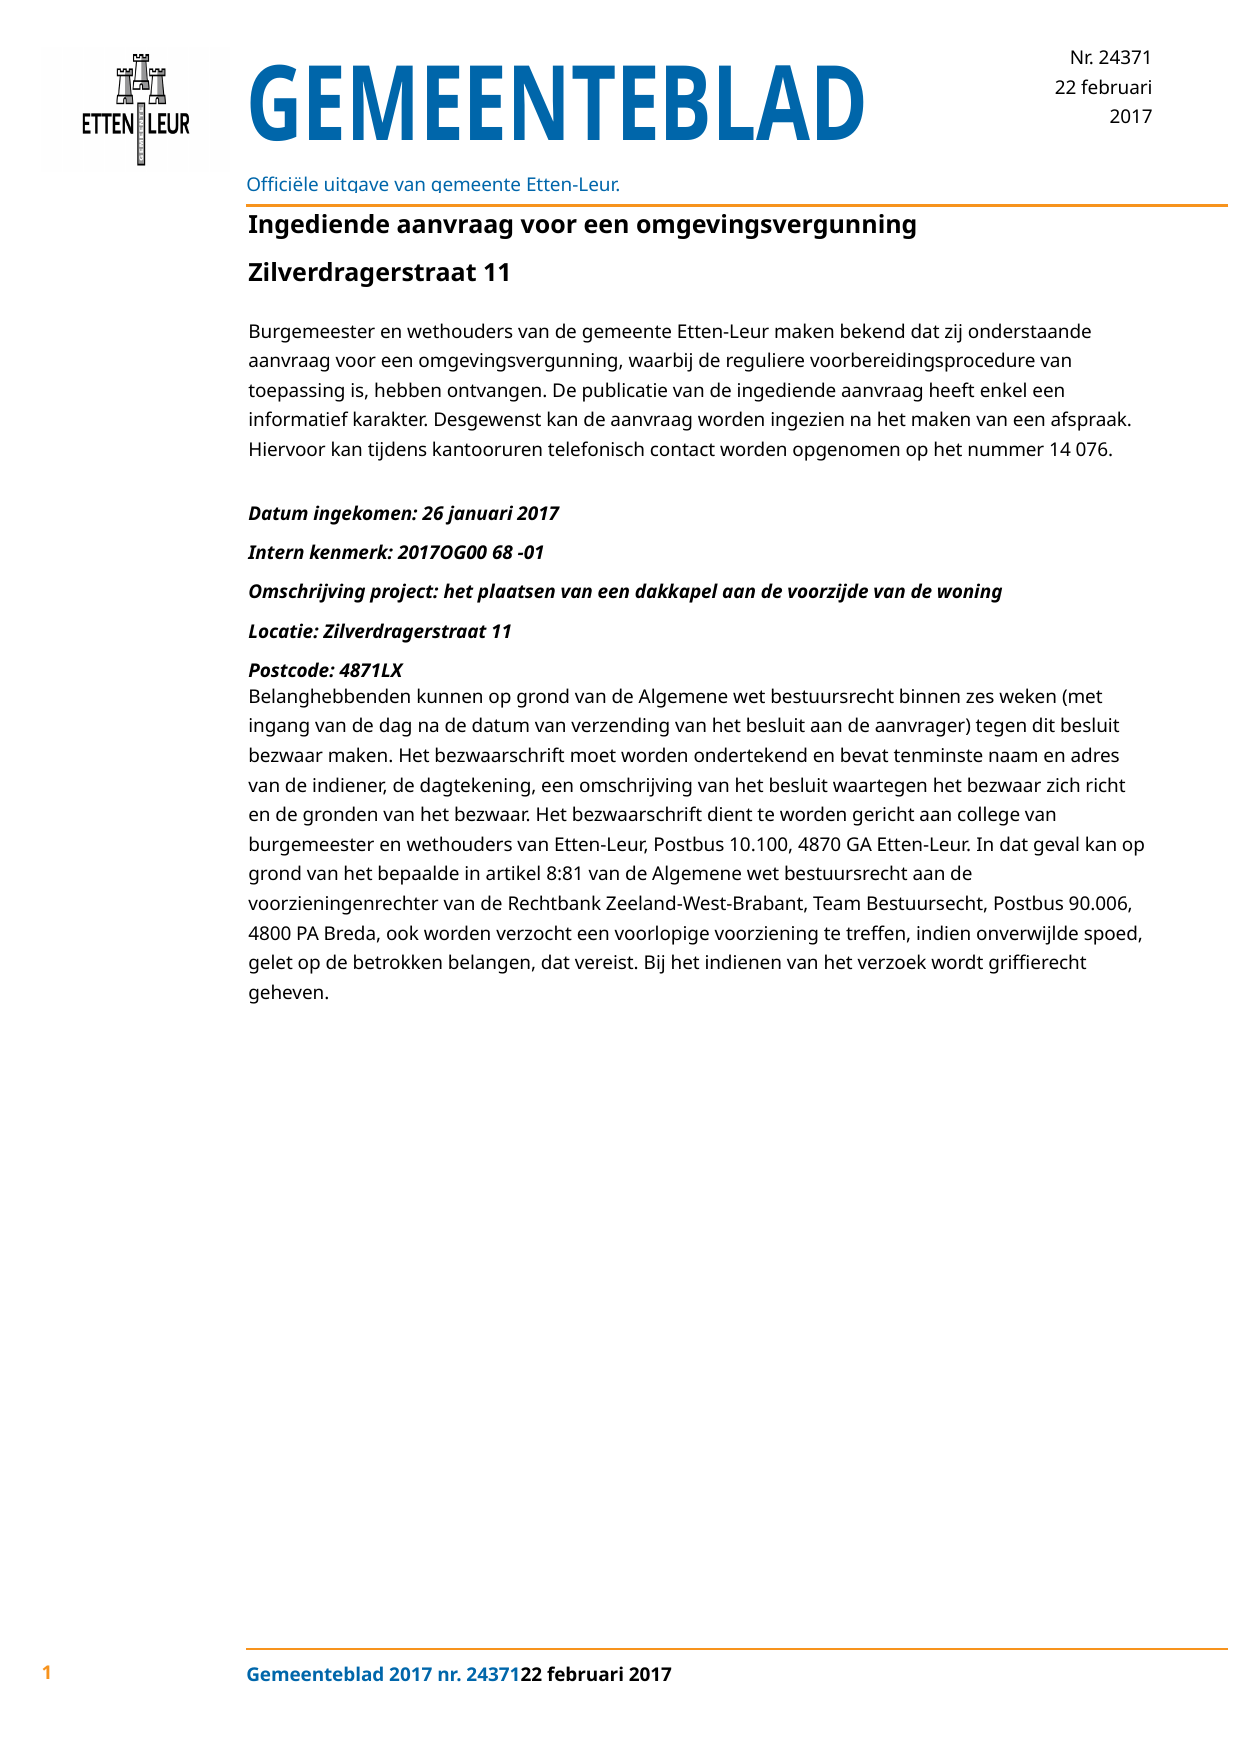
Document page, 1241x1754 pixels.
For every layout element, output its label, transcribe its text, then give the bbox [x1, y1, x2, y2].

picture [41, 47, 231, 172]
text Ingediende aanvraag voor een omgevingsvergunning Zilverdragerstraat 11 [248, 207, 1152, 288]
text Intern kenmerk: 2017OG00 68 -01 [248, 539, 1152, 565]
text Omschrijving project: het plaatsen van een dakkapel aan de voorzijde van de woning [248, 579, 1152, 604]
text Datum ingekomen: 26 januari 2017 [248, 500, 1152, 526]
text Locatie: Zilverdragerstraat 11 [248, 618, 1152, 644]
text Burgemeester en wethouders van de gemeente Etten-Leur maken bekend dat zij onderstaande aanvraag voor een omgevingsvergunning, waarbij de reguliere voorbereidingsprocedure van toepassing is, hebben ontvangen. De publicatie van de ingediende aanvraag heeft enkel een informatief karakter. Desgewenst kan de aanvraag worden ingezien na het maken van een afspraak. Hiervoor kan tijdens kantooruren telefonisch contact worden opgenomen op het nummer 14 076. [248, 318, 1152, 462]
text Belanghebbenden kunnen op grond van de Algemene wet bestuursrecht binnen zes weken (met ingang van de dag na de datum van verzending van het besluit aan de aanvrager) tegen dit besluit bezwaar maken. Het bezwaarschrift moet worden ondertekend en bevat tenminste naam en adres van de indiener, de dagtekening, een omschrijving van het besluit waartegen het bezwaar zich richt en de gronden van het bezwaar. Het bezwaarschrift dient te worden gericht aan college van burgemeester en wethouders van Etten-Leur, Postbus 10.100, 4870 GA Etten-Leur. In dat geval kan op grond van het bepaalde in artikel 8:81 van de Algemene wet bestuursrecht aan de voorzieningenrechter van de Rechtbank Zeeland-West-Brabant, Team Bestuursecht, Postbus 90.006, 4800 PA Breda, ook worden verzocht een voorlopige voorziening te treffen, indien onverwijlde spoed, gelet op de betrokken belangen, dat vereist. Bij het indienen van het verzoek wordt griffierecht geheven. [248, 683, 1152, 1004]
text Postcode: 4871LX [248, 657, 1152, 683]
